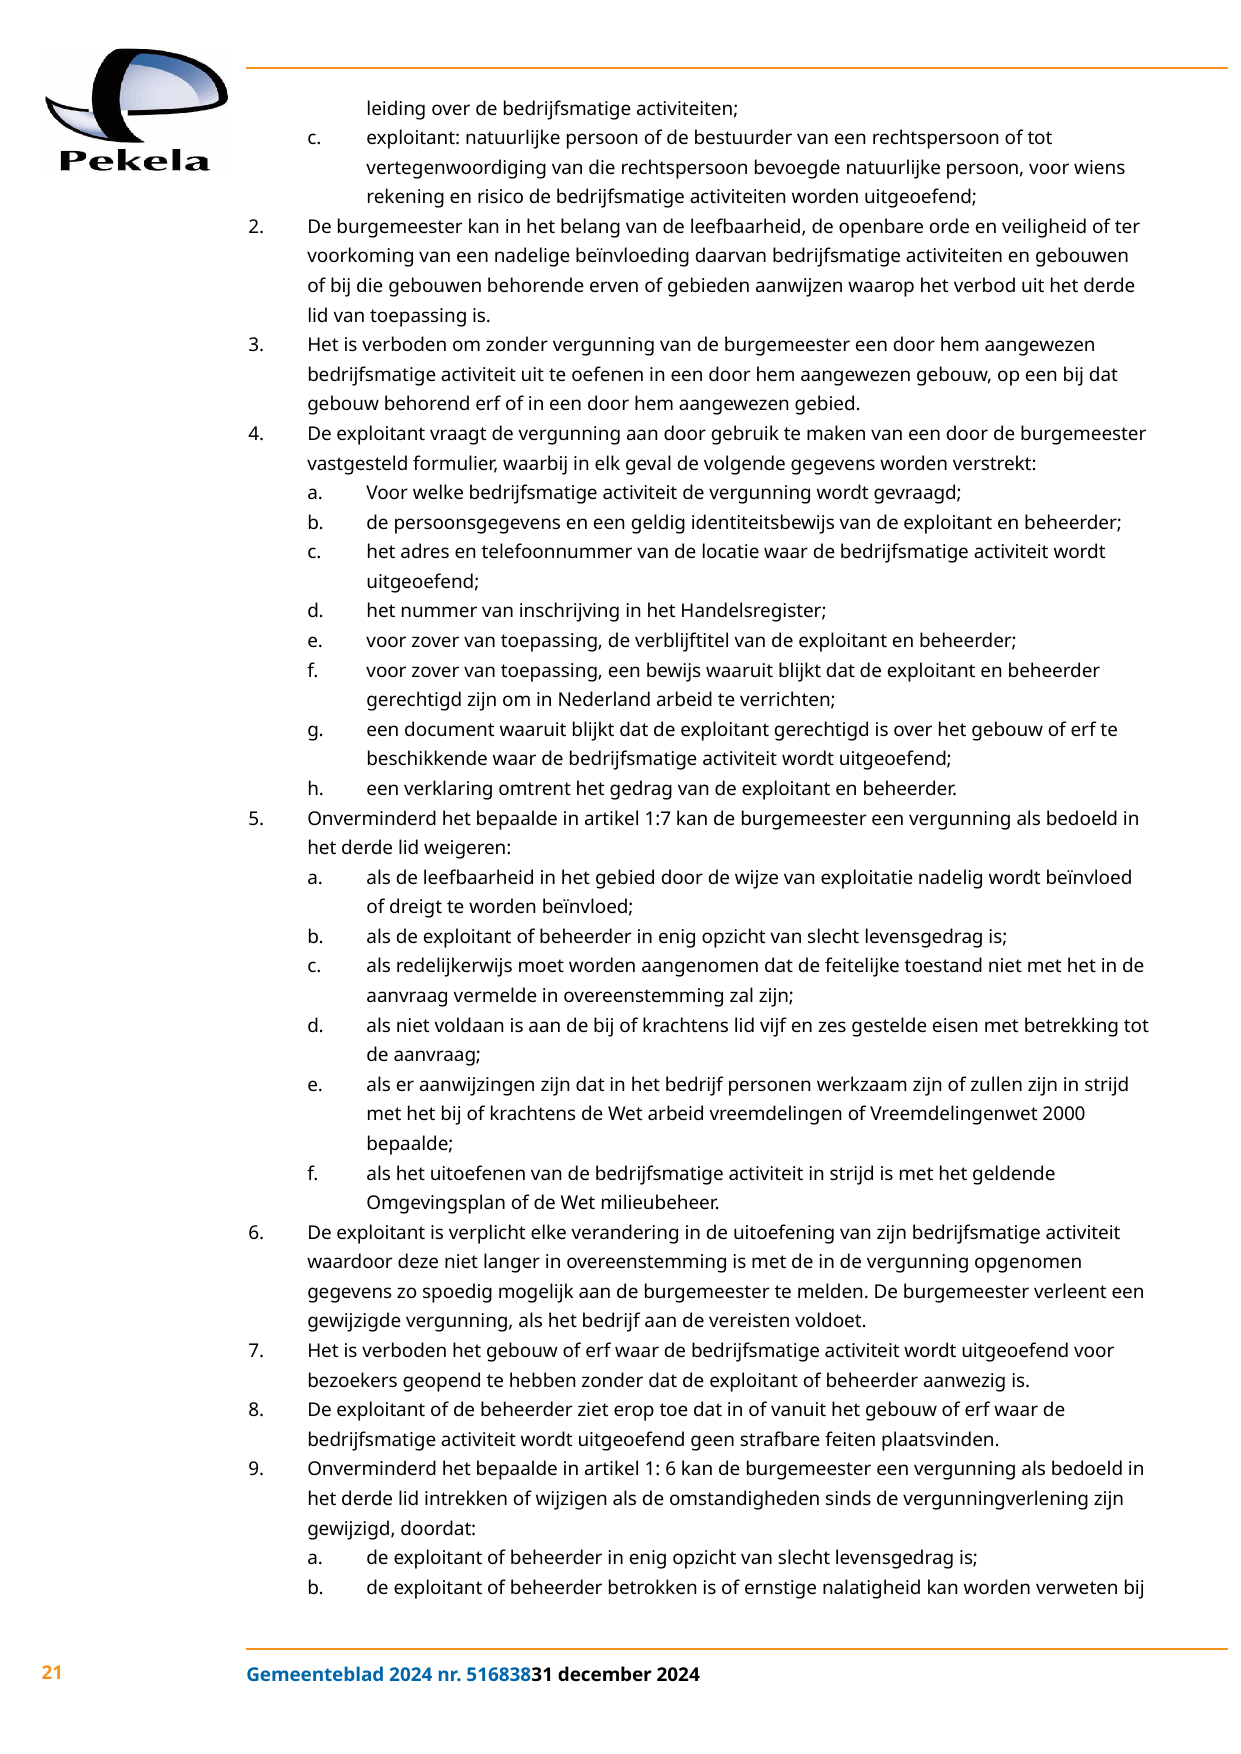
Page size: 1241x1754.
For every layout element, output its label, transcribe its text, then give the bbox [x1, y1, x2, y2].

list De burgemeester kan in het belang van de leefbaarheid, de openbare orde en veiligheid of ter voorkoming van een nadelige beïnvloeding daarvan bedrijfsmatige activiteiten en gebouwen of bij die gebouwen behorende erven of gebieden aanwijzen waarop het verbod uit het derde lid van toepassing is. [248, 213, 1152, 328]
list De exploitant of de beheerder ziet erop toe dat in of vanuit het gebouw of erf waar de bedrijfsmatige activiteit wordt uitgeoefend geen strafbare feiten plaatsvinden. [248, 1396, 1152, 1452]
list als de leefbaarheid in het gebied door de wijze van exploitatie nadelig wordt beïnvloed of dreigt te worden beïnvloed; [307, 864, 1152, 919]
list een verklaring omtrent het gedrag van de exploitant en beheerder. [307, 775, 1152, 801]
list als er aanwijzingen zijn dat in het bedrijf personen werkzaam zijn of zullen zijn in strijd met het bij of krachtens de Wet arbeid vreemdelingen of Vreemdelingenwet 2000 bepaalde; [307, 1071, 1152, 1156]
list de persoonsgegevens en een geldig identiteitsbewijs van de exploitant en beheerder; [307, 509, 1152, 535]
list het adres en telefoonnummer van de locatie waar de bedrijfsmatige activiteit wordt uitgeoefend; [307, 538, 1152, 594]
list Onverminderd het bepaalde in artikel 1: 6 kan de burgemeester een vergunning als bedoeld in het derde lid intrekken of wijzigen als de omstandigheden sinds de vergunningverlening zijn gewijzigd, doordat: [248, 1456, 1152, 1541]
list De exploitant is verplicht elke verandering in de uitoefening van zijn bedrijfsmatige activiteit waardoor deze niet langer in overeenstemming is met de in de vergunning opgenomen gegevens zo spoedig mogelijk aan de burgemeester te melden. De burgemeester verleent een gewijzigde vergunning, als het bedrijf aan de vereisten voldoet. [248, 1219, 1152, 1333]
picture [41, 47, 231, 172]
list voor zover van toepassing, de verblijftitel van de exploitant en beheerder; [307, 627, 1152, 653]
list exploitant: natuurlijke persoon of de bestuurder van een rechtspersoon of tot vertegenwoordiging van die rechtspersoon bevoegde natuurlijke persoon, voor wiens rekening en risico de bedrijfsmatige activiteiten worden uitgeoefend; [307, 124, 1152, 209]
list leiding over de bedrijfsmatige activiteiten; [307, 95, 1152, 121]
list de exploitant of beheerder betrokken is of ernstige nalatigheid kan worden verweten bij [307, 1574, 1152, 1600]
list de exploitant of beheerder in enig opzicht van slecht levensgedrag is; [307, 1544, 1152, 1570]
list als niet voldaan is aan de bij of krachtens lid vijf en zes gestelde eisen met betrekking tot de aanvraag; [307, 1012, 1152, 1067]
list Voor welke bedrijfsmatige activiteit de vergunning wordt gevraagd; [307, 479, 1152, 505]
list De exploitant vraagt de vergunning aan door gebruik te maken van een door de burgemeester vastgesteld formulier, waarbij in elk geval de volgende gegevens worden verstrekt: [248, 420, 1152, 476]
list Het is verboden het gebouw of erf waar de bedrijfsmatige activiteit wordt uitgeoefend voor bezoekers geopend te hebben zonder dat de exploitant of beheerder aanwezig is. [248, 1337, 1152, 1393]
list als het uitoefenen van de bedrijfsmatige activiteit in strijd is met het geldende Omgevingsplan of de Wet milieubeheer. [307, 1160, 1152, 1215]
list voor zover van toepassing, een bewijs waaruit blijkt dat de exploitant en beheerder gerechtigd zijn om in Nederland arbeid te verrichten; [307, 657, 1152, 712]
list als de exploitant of beheerder in enig opzicht van slecht levensgedrag is; [307, 923, 1152, 949]
list als redelijkerwijs moet worden aangenomen dat de feitelijke toestand niet met het in de aanvraag vermelde in overeenstemming zal zijn; [307, 953, 1152, 1008]
list een document waaruit blijkt dat de exploitant gerechtigd is over het gebouw of erf te beschikkende waar de bedrijfsmatige activiteit wordt uitgeoefend; [307, 716, 1152, 771]
list Het is verboden om zonder vergunning van de burgemeester een door hem aangewezen bedrijfsmatige activiteit uit te oefenen in een door hem aangewezen gebouw, op een bij dat gebouw behorend erf of in een door hem aangewezen gebied. [248, 331, 1152, 416]
list het nummer van inschrijving in het Handelsregister; [307, 598, 1152, 623]
list Onverminderd het bepaalde in artikel 1:7 kan de burgemeester een vergunning als bedoeld in het derde lid weigeren: [248, 805, 1152, 860]
